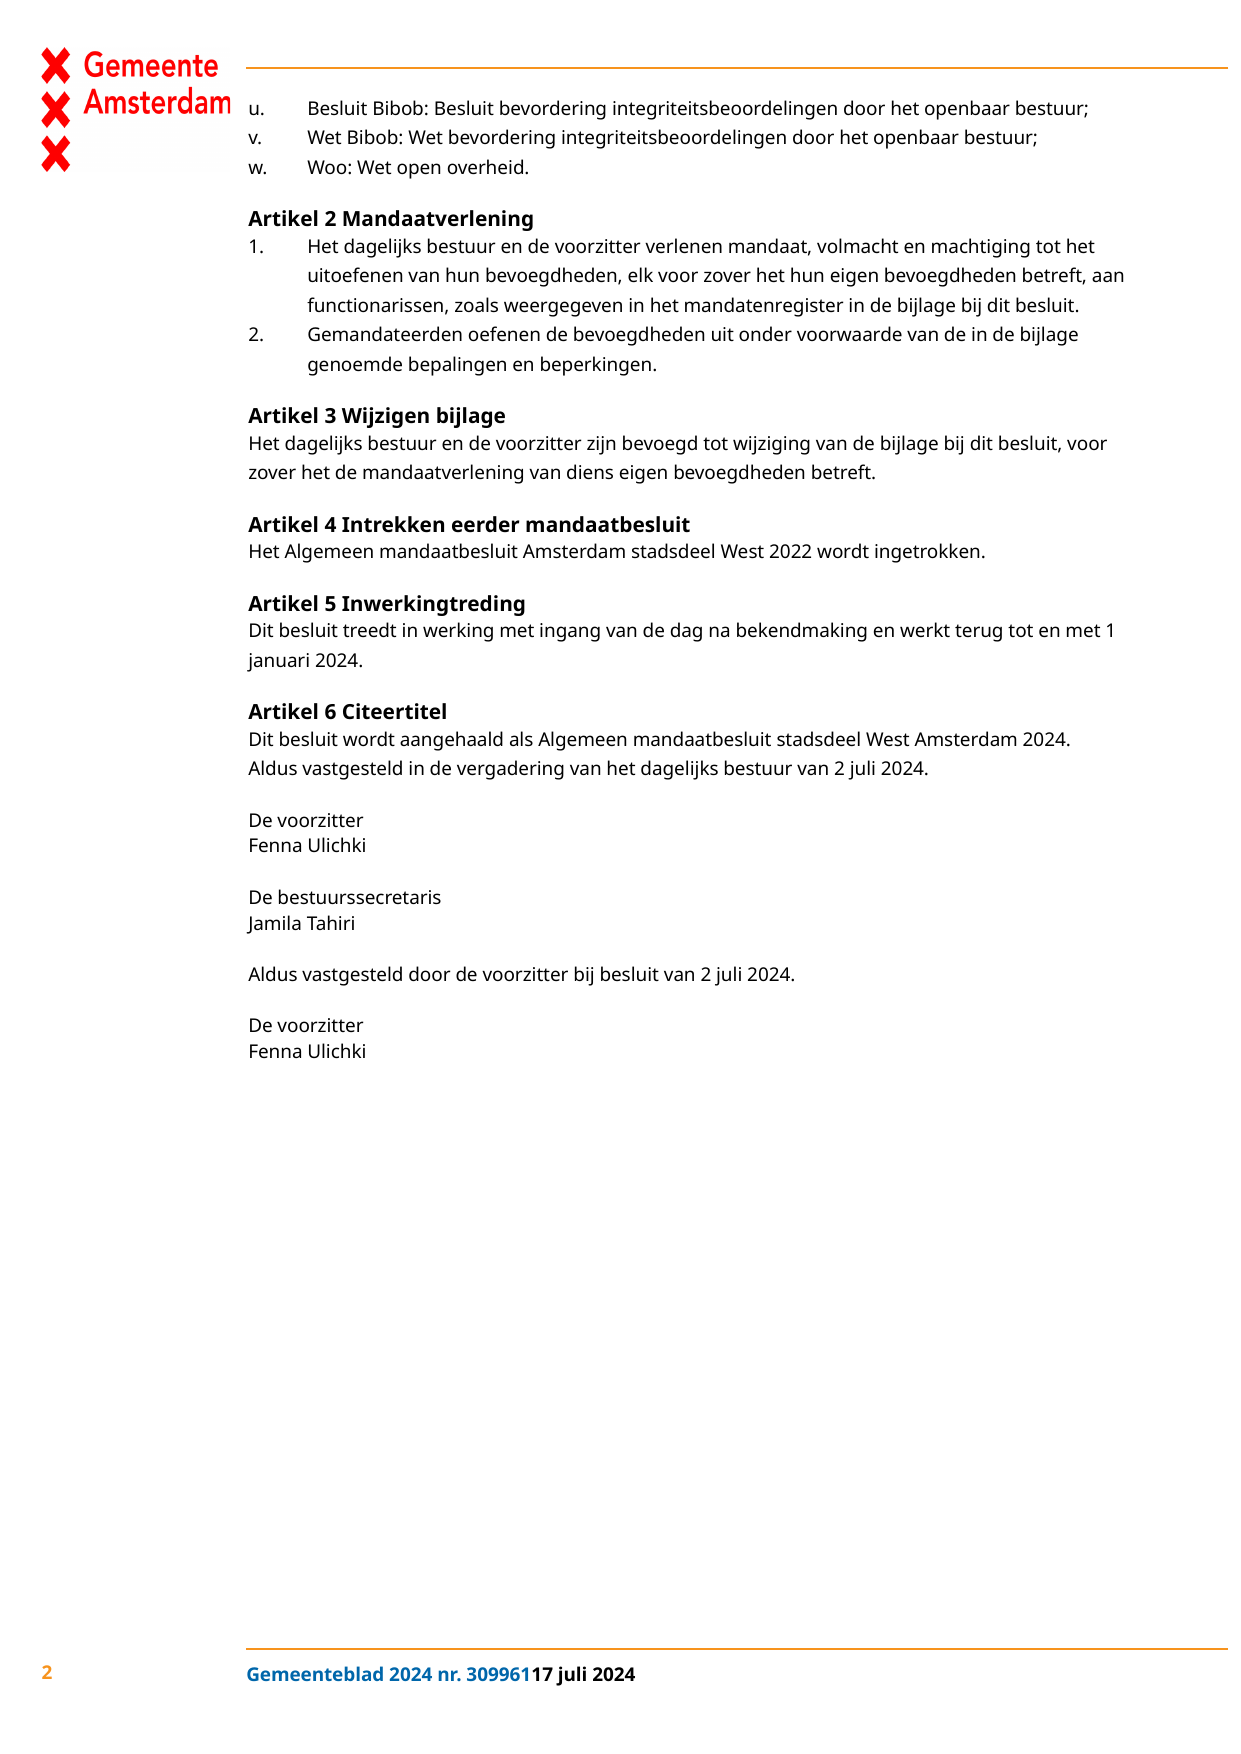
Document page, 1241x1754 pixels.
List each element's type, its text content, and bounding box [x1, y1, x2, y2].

text Aldus vastgesteld in de vergadering van het dagelijks bestuur van 2 juli 2024. [248, 755, 1152, 781]
text Artikel 6 Citeertitel [248, 697, 1152, 726]
text Artikel 2 Mandaatverlening [248, 204, 1152, 233]
text Fenna Ulichki [248, 832, 1152, 858]
list Gemandateerden oefenen de bevoegdheden uit onder voorwaarde van de in de bijlage genoemde bepalingen en beperkingen. [248, 322, 1152, 377]
list Wet Bibob: Wet bevordering integriteitsbeoordelingen door het openbaar bestuur; [248, 124, 1152, 150]
text Artikel 4 Intrekken eerder mandaatbesluit [248, 510, 1152, 538]
text Artikel 5 Inwerkingtreding [248, 589, 1152, 617]
text Dit besluit treedt in werking met ingang van de dag na bekendmaking en werkt terug tot en met 1 januari 2024. [248, 617, 1152, 673]
text De voorzitter [248, 807, 1152, 832]
text Jamila Tahiri [248, 910, 1152, 935]
text Het dagelijks bestuur en de voorzitter zijn bevoegd tot wijziging van de bijlage bij dit besluit, voor zover het de mandaatverlening van diens eigen bevoegdheden betreft. [248, 430, 1152, 485]
text Aldus vastgesteld door de voorzitter bij besluit van 2 juli 2024. [248, 961, 1152, 987]
list Woo: Wet open overheid. [248, 154, 1152, 180]
text Fenna Ulichki [248, 1038, 1152, 1064]
text Dit besluit wordt aangehaald als Algemeen mandaatbesluit stadsdeel West Amsterdam 2024. [248, 726, 1152, 751]
text De bestuurssecretaris [248, 884, 1152, 910]
list Het dagelijks bestuur en de voorzitter verlenen mandaat, volmacht en machtiging tot het uitoefenen van hun bevoegdheden, elk voor zover het hun eigen bevoegdheden betreft, aan functionarissen, zoals weergegeven in het mandatenregister in de bijlage bij dit besluit. [248, 233, 1152, 318]
picture [41, 47, 231, 172]
text Artikel 3 Wijzigen bijlage [248, 402, 1152, 430]
list Besluit Bibob: Besluit bevordering integriteitsbeoordelingen door het openbaar bestuur; [248, 95, 1152, 121]
text De voorzitter [248, 1013, 1152, 1038]
text Het Algemeen mandaatbesluit Amsterdam stadsdeel West 2022 wordt ingetrokken. [248, 538, 1152, 564]
